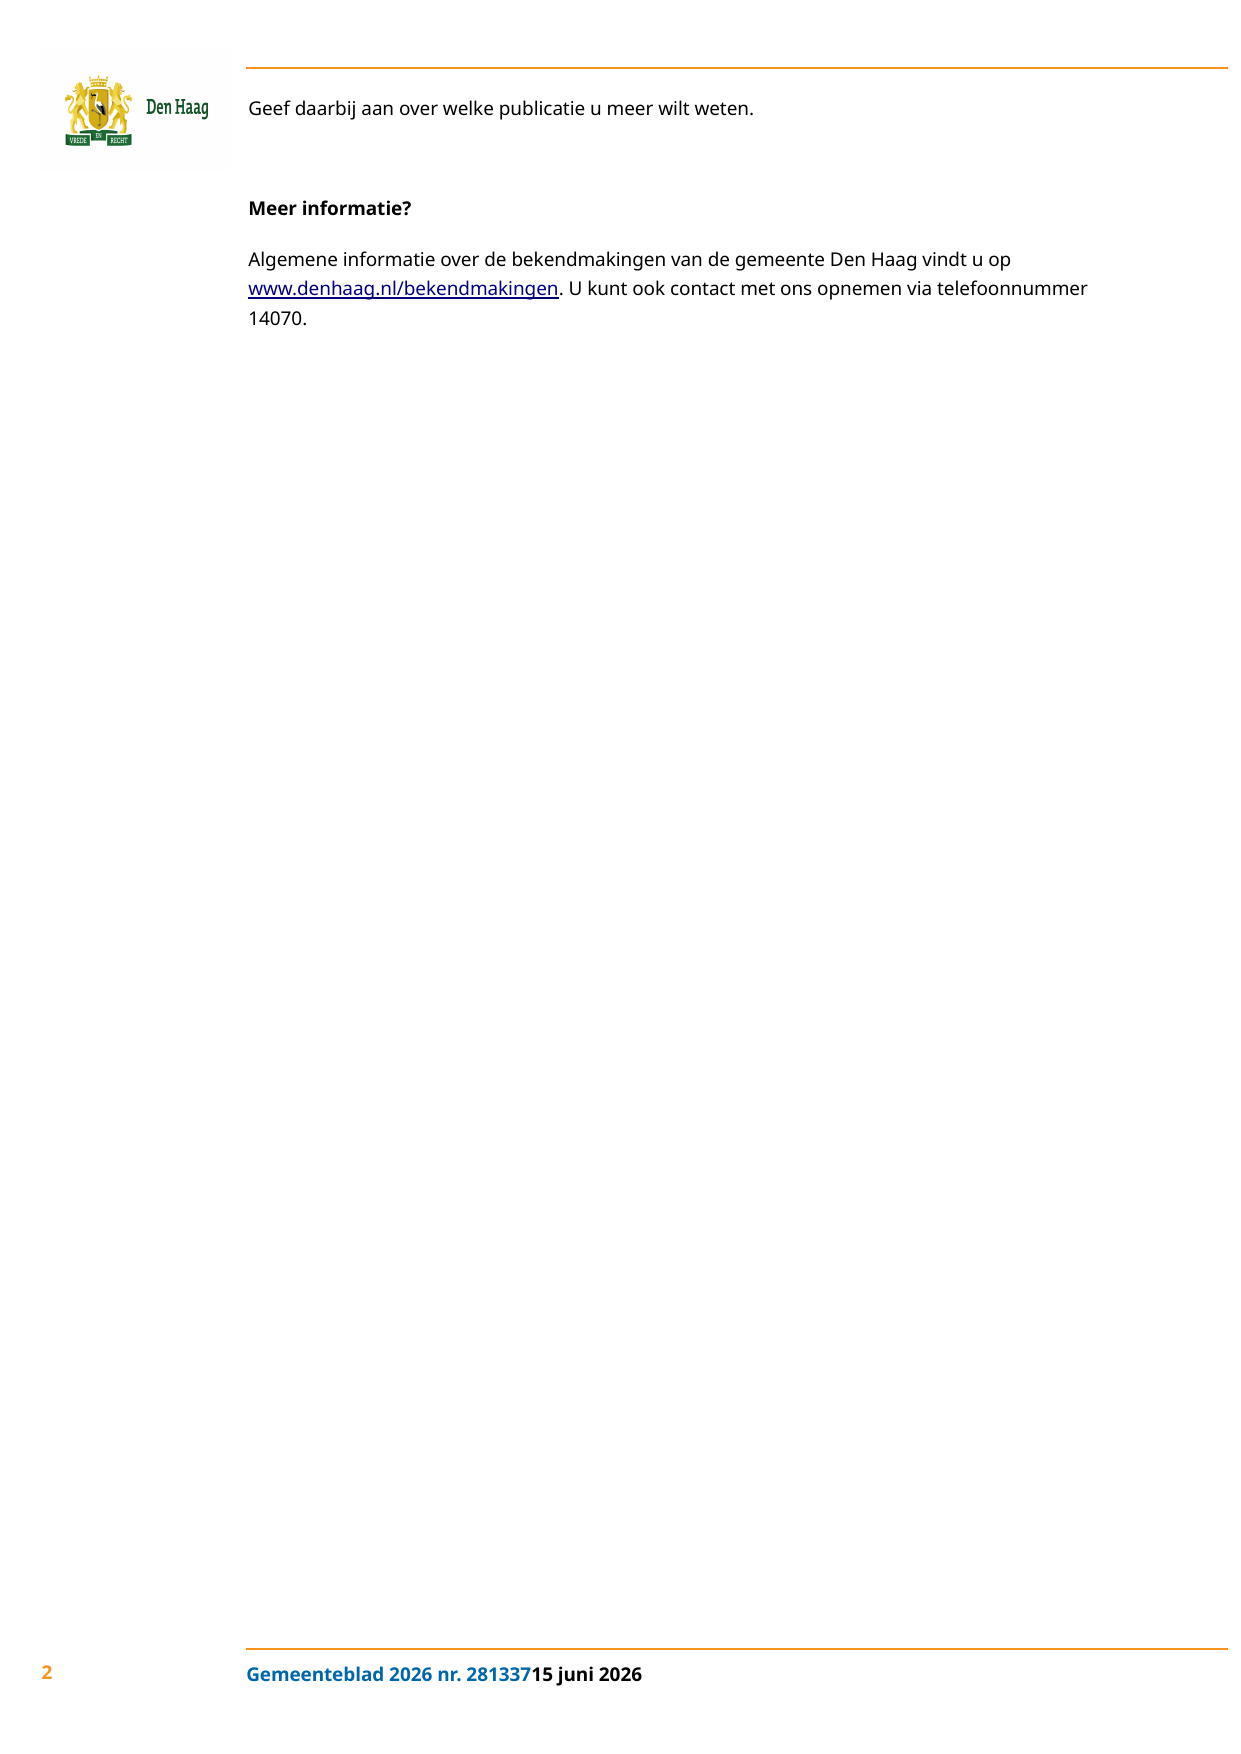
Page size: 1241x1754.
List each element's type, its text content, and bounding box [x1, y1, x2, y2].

picture [41, 47, 231, 172]
text Geef daarbij aan over welke publicatie u meer wilt weten. [248, 95, 1152, 121]
text Algemene informatie over de bekendmakingen van de gemeente Den Haag vindt u op www.denhaag.nl/bekendmakingen. U kunt ook contact met ons opnemen via telefoonnummer 14070. [248, 246, 1152, 331]
text Meer informatie? [248, 196, 1152, 221]
